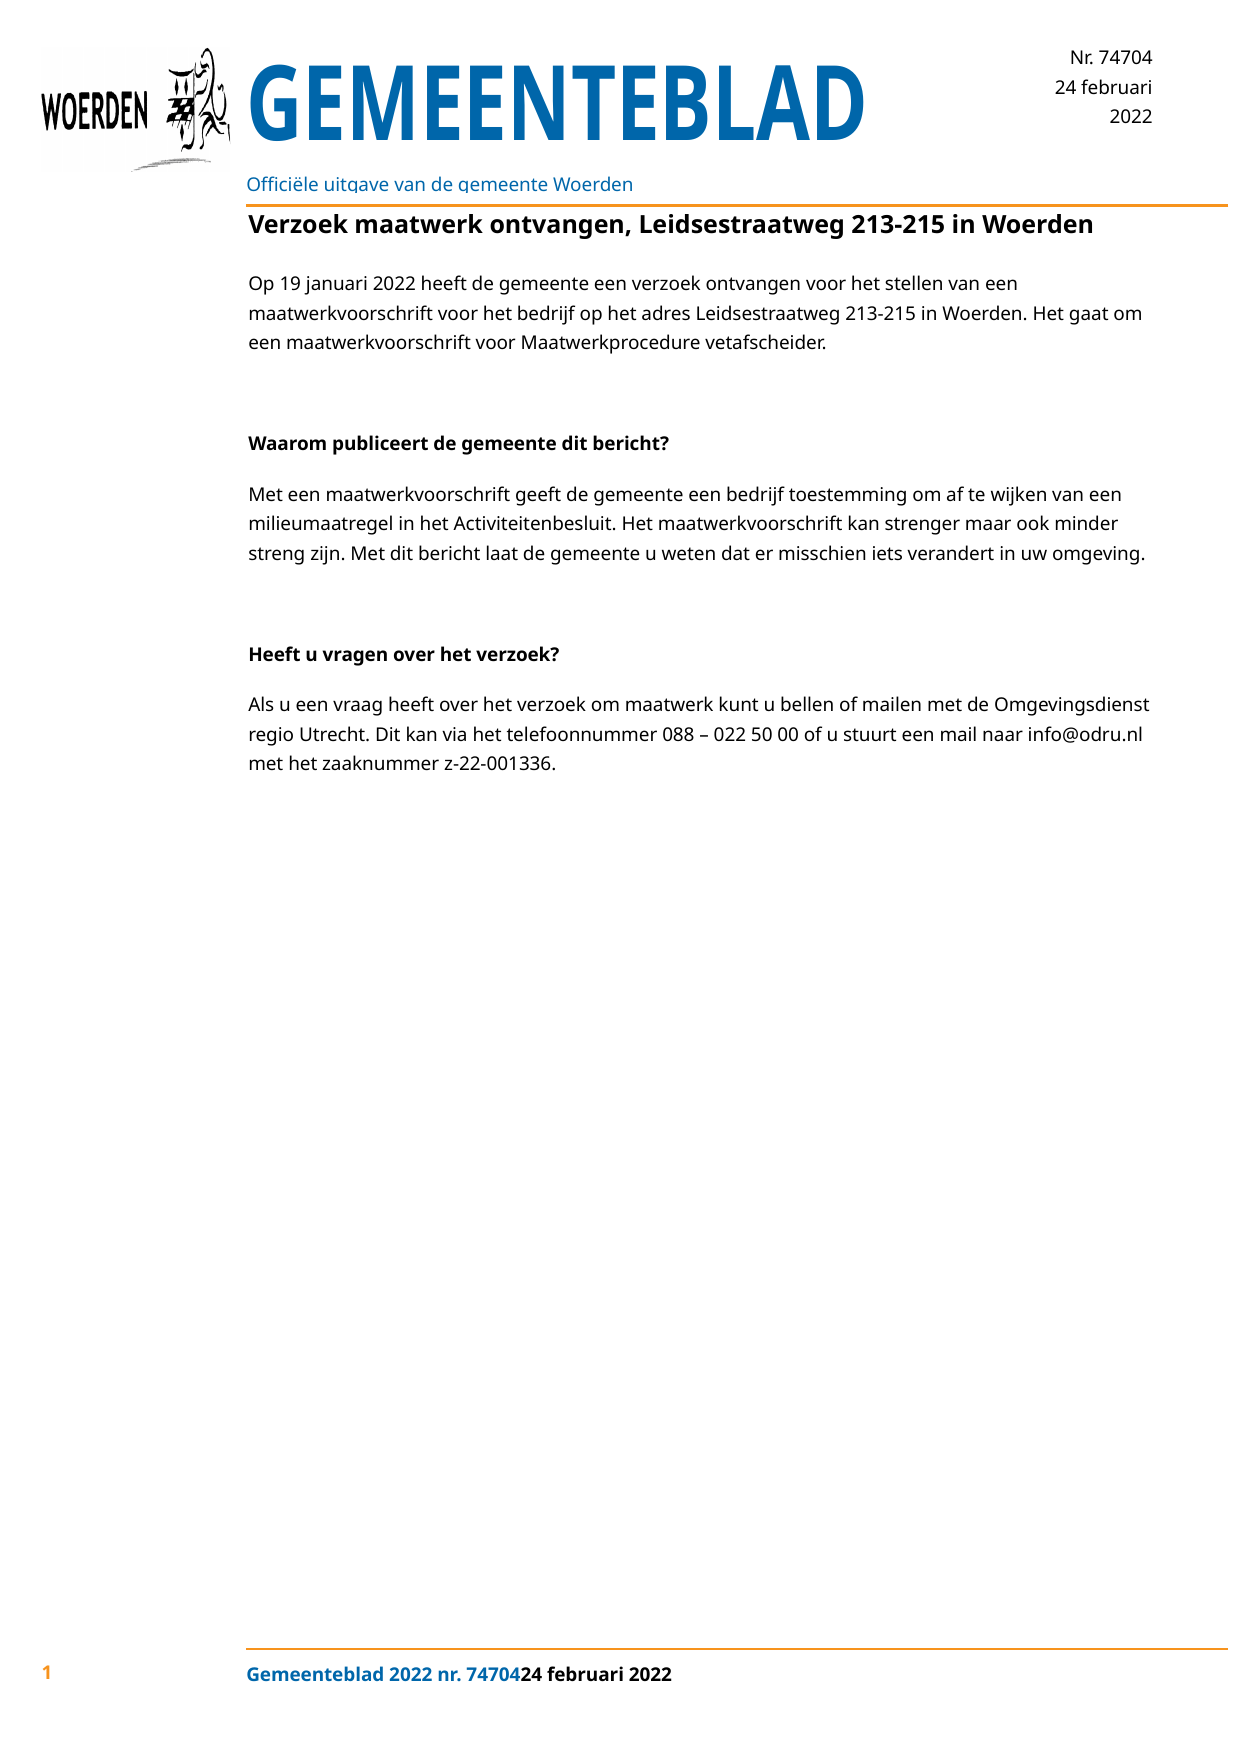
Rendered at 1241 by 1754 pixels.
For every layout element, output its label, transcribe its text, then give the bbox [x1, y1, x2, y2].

text Verzoek maatwerk ontvangen, Leidsestraatweg 213-215 in Woerden [248, 207, 1152, 241]
picture [41, 47, 231, 172]
text Heeft u vragen over het verzoek? [248, 641, 1152, 666]
text Waarom publiceert de gemeente dit bericht? [248, 430, 1152, 456]
text Met een maatwerkvoorschrift geeft de gemeente een bedrijf toestemming om af te wijken van een milieumaatregel in het Activiteitenbesluit. Het maatwerkvoorschrift kan strenger maar ook minder streng zijn. Met dit bericht laat de gemeente u weten dat er misschien iets verandert in uw omgeving. [248, 481, 1152, 566]
text Als u een vraag heeft over het verzoek om maatwerk kunt u bellen of mailen met de Omgevingsdienst regio Utrecht. Dit kan via het telefoonnummer 088 – 022 50 00 of u stuurt een mail naar info@odru.nl met het zaaknummer z-22-001336. [248, 691, 1152, 776]
text Op 19 januari 2022 heeft de gemeente een verzoek ontvangen voor het stellen van een maatwerkvoorschrift voor het bedrijf op het adres Leidsestraatweg 213-215 in Woerden. Het gaat om een maatwerkvoorschrift voor Maatwerkprocedure vetafscheider. [248, 270, 1152, 355]
